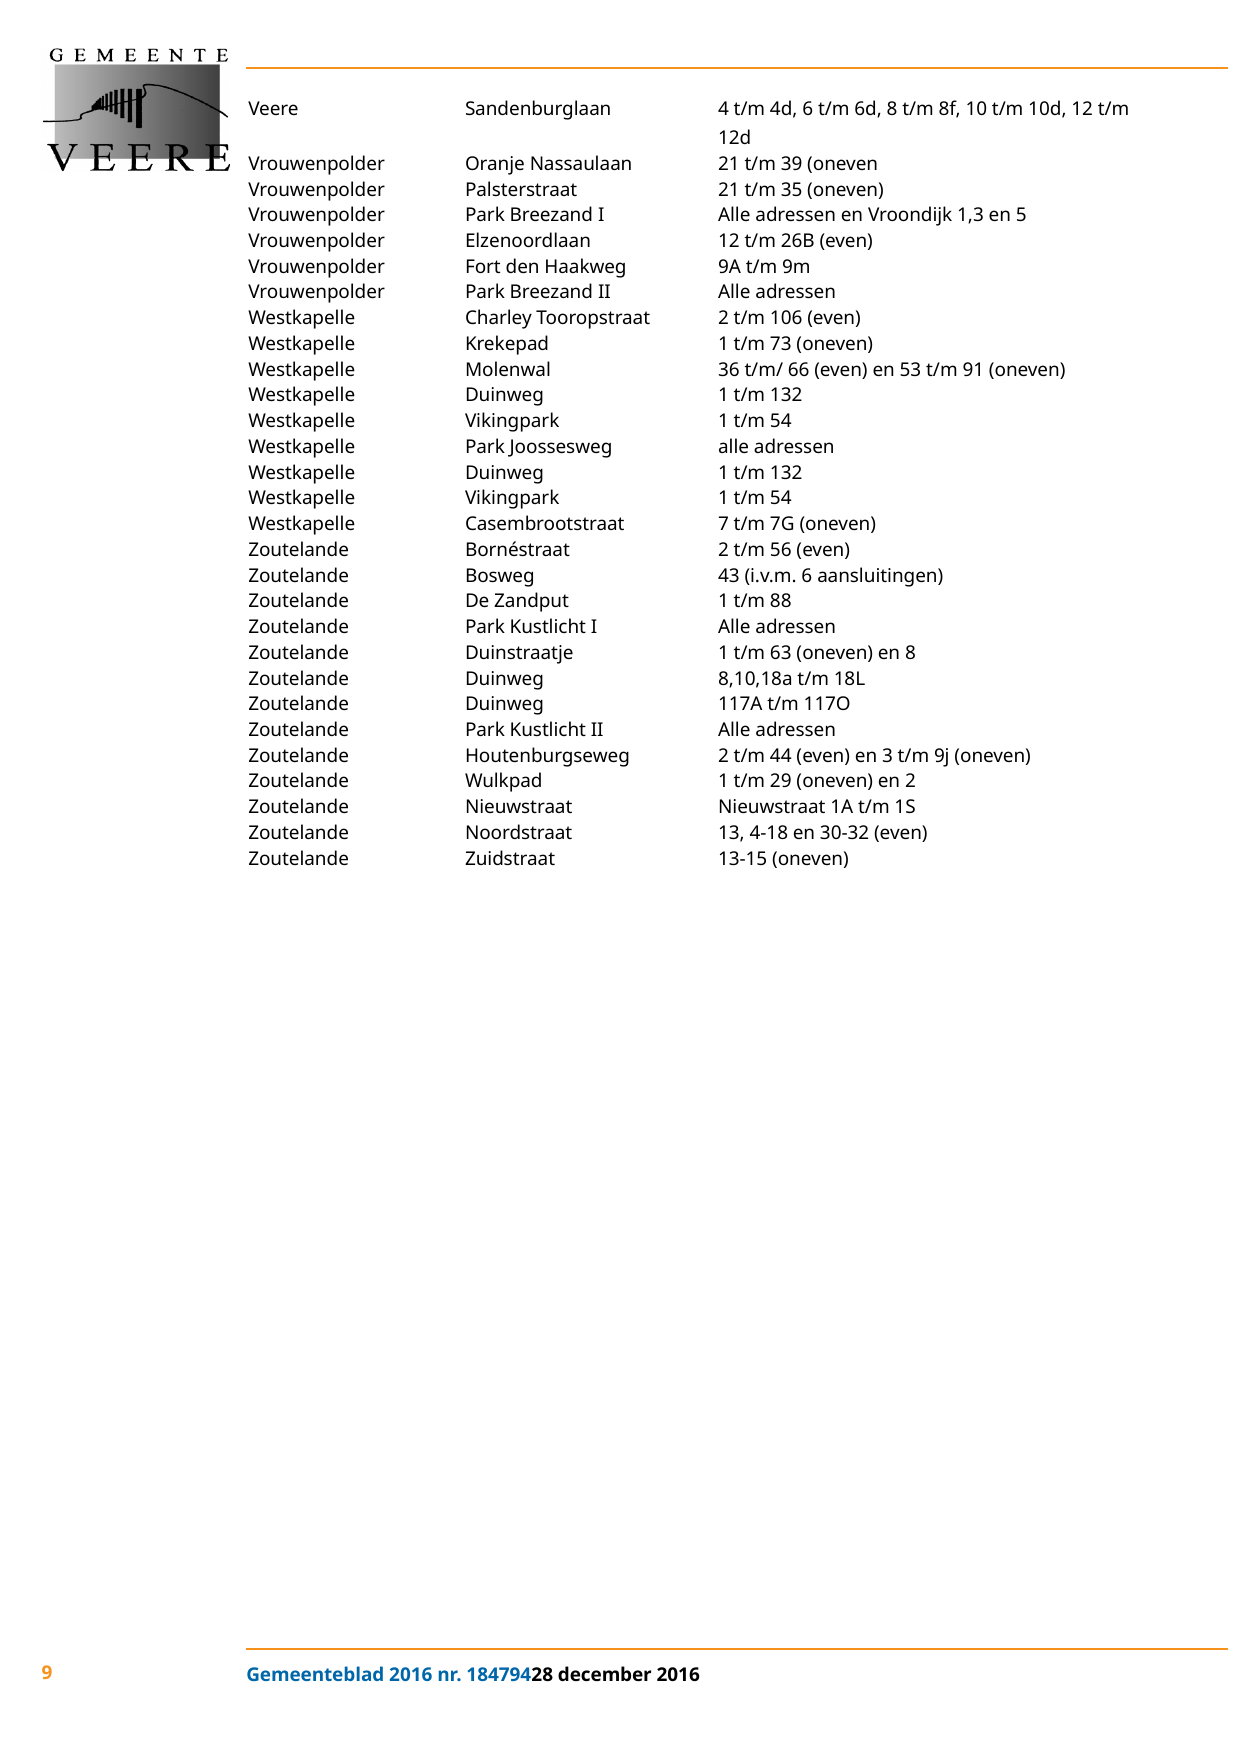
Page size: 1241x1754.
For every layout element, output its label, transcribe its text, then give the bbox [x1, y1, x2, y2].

table_cell 1 t/m 132 [718, 459, 1152, 484]
table_cell Nieuwstraat 1A t/m 1S [718, 793, 1152, 819]
table_cell Park Breezand I [465, 202, 718, 227]
table_cell Westkapelle [248, 356, 465, 382]
table_cell Zuidstraat [465, 845, 718, 871]
table_cell 12 t/m 26B (even) [718, 227, 1152, 253]
table_cell Vrouwenpolder [248, 279, 465, 304]
table_cell Fort den Haakweg [465, 253, 718, 279]
table_cell Zoutelande [248, 819, 465, 845]
table_cell 21 t/m 35 (oneven) [718, 176, 1152, 202]
table_cell Zoutelande [248, 768, 465, 793]
table_cell 1 t/m 73 (oneven) [718, 330, 1152, 356]
table_cell 36 t/m/ 66 (even) en 53 t/m 91 (oneven) [718, 356, 1152, 382]
table_cell Bornéstraat [465, 536, 718, 562]
table_cell Casembrootstraat [465, 510, 718, 536]
table_cell Veere [248, 95, 465, 150]
table_cell Westkapelle [248, 459, 465, 484]
table_cell Zoutelande [248, 639, 465, 665]
table_cell Zoutelande [248, 536, 465, 562]
table_cell Wulkpad [465, 768, 718, 793]
table_cell Duinweg [465, 459, 718, 484]
table_cell 1 t/m 63 (oneven) en 8 [718, 639, 1152, 665]
table_cell Zoutelande [248, 742, 465, 768]
table_cell Zoutelande [248, 588, 465, 613]
table_cell Zoutelande [248, 562, 465, 587]
table_cell Park Kustlicht II [465, 716, 718, 742]
table_cell Westkapelle [248, 330, 465, 356]
table_cell Nieuwstraat [465, 793, 718, 819]
table_cell Duinweg [465, 382, 718, 407]
table_cell Zoutelande [248, 613, 465, 639]
table_cell 4 t/m 4d, 6 t/m 6d, 8 t/m 8f, 10 t/m 10d, 12 t/m 12d [718, 95, 1152, 150]
table_cell 43 (i.v.m. 6 aansluitingen) [718, 562, 1152, 587]
table_cell Vrouwenpolder [248, 176, 465, 202]
table_cell 1 t/m 132 [718, 382, 1152, 407]
table_cell Westkapelle [248, 485, 465, 510]
table_cell Zoutelande [248, 690, 465, 716]
table_cell Alle adressen [718, 279, 1152, 304]
table_cell 7 t/m 7G (oneven) [718, 510, 1152, 536]
table_cell Westkapelle [248, 433, 465, 459]
table_cell Westkapelle [248, 510, 465, 536]
table_cell Noordstraat [465, 819, 718, 845]
table_cell Charley Tooropstraat [465, 305, 718, 330]
table_cell 2 t/m 106 (even) [718, 305, 1152, 330]
table_cell Palsterstraat [465, 176, 718, 202]
table_cell 117A t/m 117O [718, 690, 1152, 716]
table_cell 1 t/m 54 [718, 485, 1152, 510]
table_cell 8,10,18a t/m 18L [718, 665, 1152, 690]
table_cell 1 t/m 88 [718, 588, 1152, 613]
table_cell 2 t/m 56 (even) [718, 536, 1152, 562]
table_cell Park Kustlicht I [465, 613, 718, 639]
table_cell De Zandput [465, 588, 718, 613]
table_cell 13-15 (oneven) [718, 845, 1152, 871]
table_cell Westkapelle [248, 382, 465, 407]
table_cell Vrouwenpolder [248, 227, 465, 253]
table_cell Westkapelle [248, 408, 465, 433]
table_cell Krekepad [465, 330, 718, 356]
table_cell Westkapelle [248, 305, 465, 330]
table_cell Molenwal [465, 356, 718, 382]
table_cell Sandenburglaan [465, 95, 718, 150]
table_cell Vikingpark [465, 485, 718, 510]
table_cell 1 t/m 29 (oneven) en 2 [718, 768, 1152, 793]
table_cell 21 t/m 39 (oneven [718, 150, 1152, 176]
table_cell Vrouwenpolder [248, 150, 465, 176]
table_cell Duinweg [465, 690, 718, 716]
table_cell 2 t/m 44 (even) en 3 t/m 9j (oneven) [718, 742, 1152, 768]
table_cell Alle adressen [718, 716, 1152, 742]
table_cell Vikingpark [465, 408, 718, 433]
table_cell Park Joossesweg [465, 433, 718, 459]
table_cell Zoutelande [248, 845, 465, 871]
table_cell Park Breezand II [465, 279, 718, 304]
table_cell Alle adressen en Vroondijk 1,3 en 5 [718, 202, 1152, 227]
table_cell Zoutelande [248, 716, 465, 742]
table_cell Alle adressen [718, 613, 1152, 639]
table_cell Vrouwenpolder [248, 202, 465, 227]
table_cell 1 t/m 54 [718, 408, 1152, 433]
table_cell Vrouwenpolder [248, 253, 465, 279]
table_cell 13, 4-18 en 30-32 (even) [718, 819, 1152, 845]
table_cell Elzenoordlaan [465, 227, 718, 253]
table_cell Oranje Nassaulaan [465, 150, 718, 176]
table_cell 9A t/m 9m [718, 253, 1152, 279]
table_cell Zoutelande [248, 793, 465, 819]
table_cell Duinweg [465, 665, 718, 690]
table_cell Bosweg [465, 562, 718, 587]
table_cell alle adressen [718, 433, 1152, 459]
table_cell Duinstraatje [465, 639, 718, 665]
table_cell Zoutelande [248, 665, 465, 690]
table_cell Houtenburgseweg [465, 742, 718, 768]
picture [41, 47, 231, 172]
